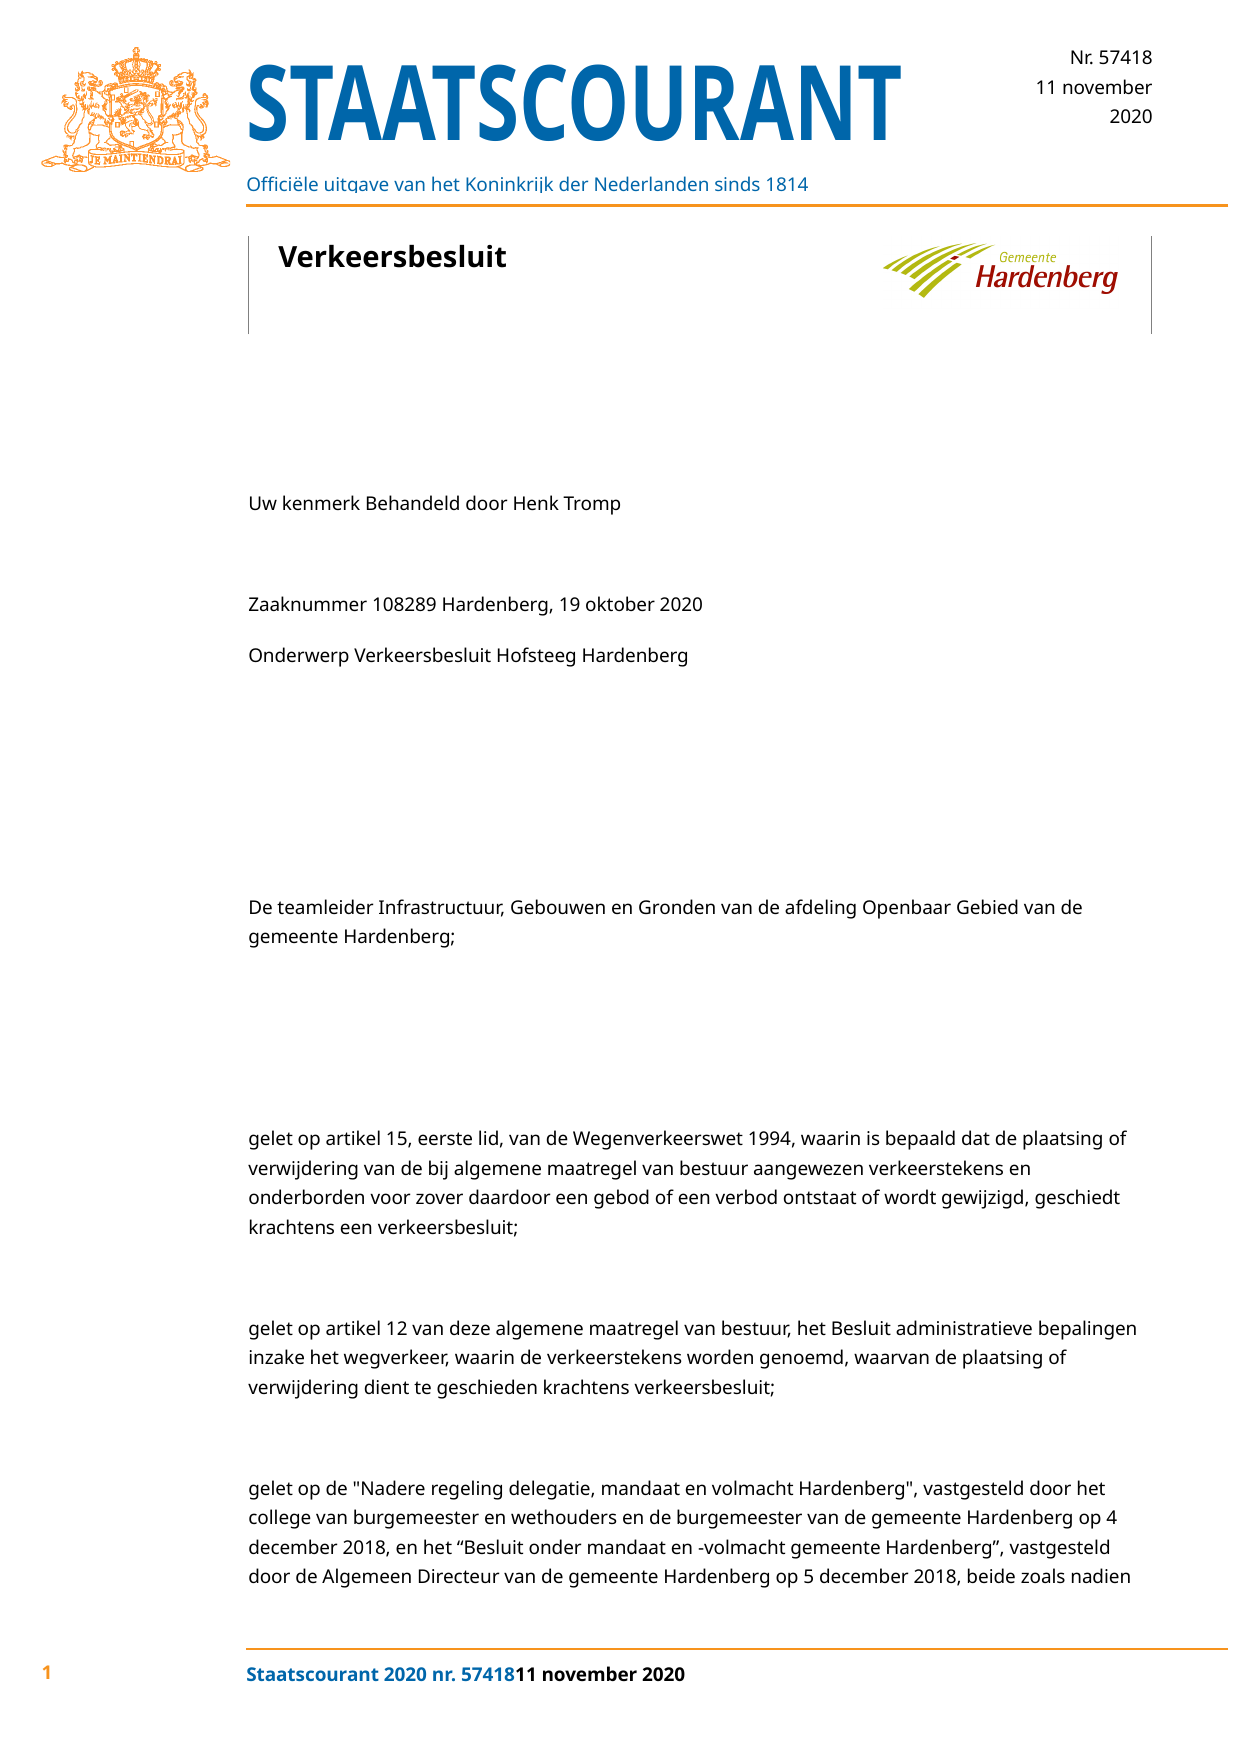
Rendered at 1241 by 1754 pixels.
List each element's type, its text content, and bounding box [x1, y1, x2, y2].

picture [41, 47, 231, 172]
text Onderwerp Verkeersbesluit Hofsteeg Hardenberg [248, 642, 1152, 668]
text gelet op artikel 15, eerste lid, van de Wegenverkeerswet 1994, waarin is bepaald dat de plaatsing of verwijdering van de bij algemene maatregel van bestuur aangewezen verkeerstekens en onderborden voor zover daardoor een gebod of een verbod ontstaat of wordt gewijzigd, geschiedt krachtens een verkeersbesluit; [248, 1125, 1152, 1240]
text gelet op artikel 12 van deze algemene maatregel van bestuur, het Besluit administratieve bepalingen inzake het wegverkeer, waarin de verkeerstekens worden genoemd, waarvan de plaatsing of verwijdering dient te geschieden krachtens verkeersbesluit; [248, 1315, 1152, 1400]
table_header [850, 236, 1151, 334]
text Uw kenmerk Behandeld door Henk Tromp [248, 491, 1152, 516]
table_header Verkeersbesluit [249, 236, 850, 334]
picture [882, 236, 1119, 309]
text gelet op de "Nadere regeling delegatie, mandaat en volmacht Hardenberg", vastgesteld door het college van burgemeester en wethouders en de burgemeester van de gemeente Hardenberg op 4 december 2018, en het “Besluit onder mandaat en -volmacht gemeente Hardenberg”, vastgesteld door de Algemeen Directeur van de gemeente Hardenberg op 5 december 2018, beide zoals nadien [248, 1475, 1152, 1589]
text Zaaknummer 108289 Hardenberg, 19 oktober 2020 [248, 591, 1152, 617]
text De teamleider Infrastructuur, Gebouwen en Gronden van de afdeling Openbaar Gebied van de gemeente Hardenberg; [248, 894, 1152, 949]
